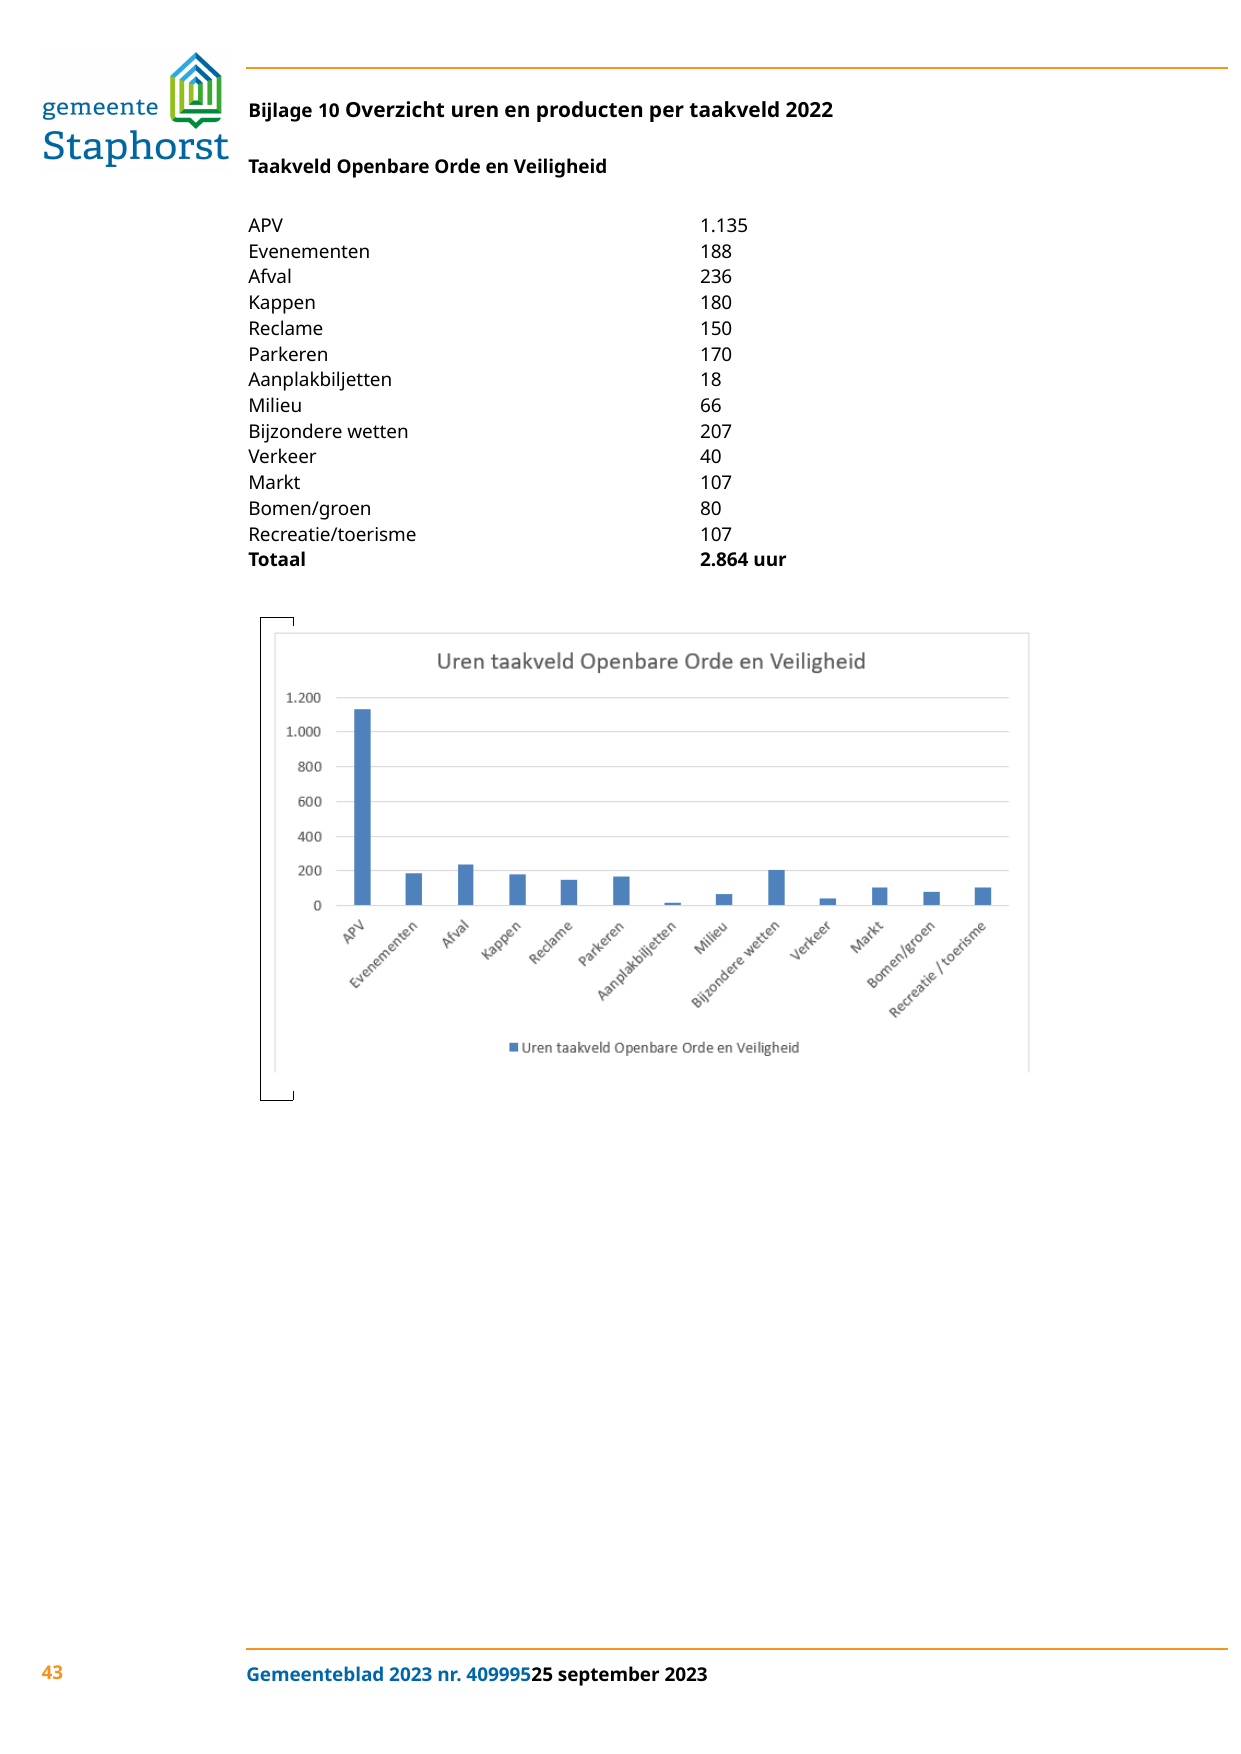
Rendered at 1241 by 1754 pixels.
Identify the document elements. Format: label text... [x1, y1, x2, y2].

picture [268, 626, 1036, 1091]
text Taakveld Openbare Orde en Veiligheid [248, 153, 1152, 179]
table_cell Afval [248, 264, 700, 289]
table_cell 2.864 uur [700, 547, 1152, 572]
table_cell Reclame [248, 315, 700, 341]
table_cell 236 [700, 264, 1152, 289]
table_cell 66 [700, 392, 1152, 418]
table_cell 107 [700, 521, 1152, 547]
table_header APV [248, 212, 700, 238]
table_cell Recreatie/toerisme [248, 521, 700, 547]
table_cell 207 [700, 418, 1152, 444]
table_cell Parkeren [248, 341, 700, 367]
picture [41, 47, 231, 172]
table_cell Verkeer [248, 444, 700, 469]
table_cell Evenementen [248, 238, 700, 264]
table_cell Markt [248, 470, 700, 495]
table_cell Aanplakbiljetten [248, 367, 700, 392]
table_cell Bomen/groen [248, 495, 700, 521]
table_cell 40 [700, 444, 1152, 469]
table_cell Totaal [248, 547, 700, 572]
table_cell 188 [700, 238, 1152, 264]
table_cell 180 [700, 289, 1152, 315]
table_cell 150 [700, 315, 1152, 341]
text Bijlage 10 Overzicht uren en producten per taakveld 2022 [248, 95, 1152, 123]
table_cell 18 [700, 367, 1152, 392]
table_cell Kappen [248, 289, 700, 315]
table_cell 80 [700, 495, 1152, 521]
table_cell 170 [700, 341, 1152, 367]
table_cell 107 [700, 470, 1152, 495]
table_cell Milieu [248, 392, 700, 418]
table_header 1.135 [700, 212, 1152, 238]
table_cell Bijzondere wetten [248, 418, 700, 444]
